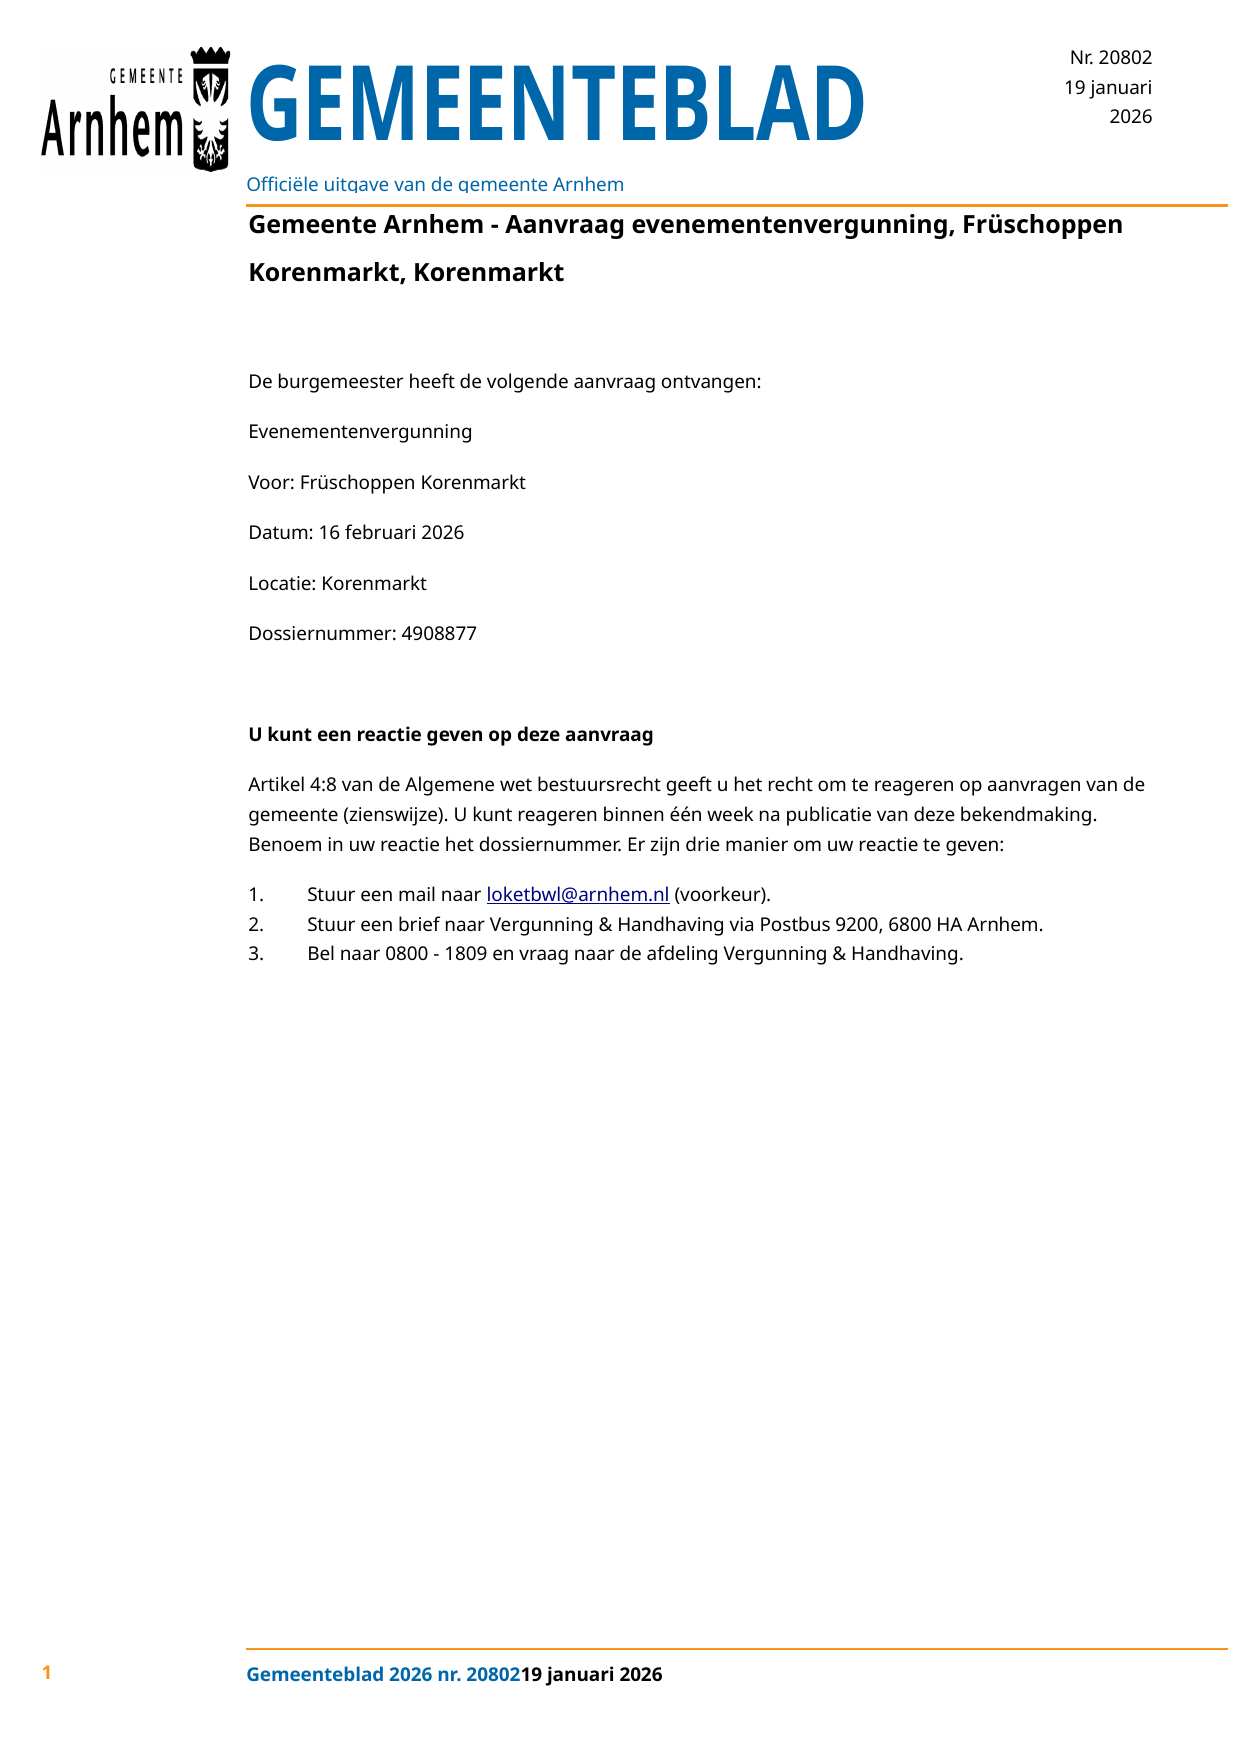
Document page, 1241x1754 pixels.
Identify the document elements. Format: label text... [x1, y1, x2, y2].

list Stuur een mail naar loketbwl@arnhem.nl (voorkeur). [248, 881, 1152, 907]
text Voor: Früschoppen Korenmarkt [248, 469, 1152, 495]
text De burgemeester heeft de volgende aanvraag ontvangen: [248, 368, 1152, 394]
text Dossiernummer: 4908877 [248, 620, 1152, 646]
picture [41, 47, 231, 172]
text Datum: 16 februari 2026 [248, 519, 1152, 545]
list Stuur een brief naar Vergunning & Handhaving via Postbus 9200, 6800 HA Arnhem. [248, 911, 1152, 937]
text U kunt een reactie geven op deze aanvraag [248, 721, 1152, 747]
text Evenementenvergunning [248, 419, 1152, 444]
text Gemeente Arnhem - Aanvraag evenementenvergunning, Früschoppen Korenmarkt, Korenmarkt [248, 207, 1152, 288]
text Locatie: Korenmarkt [248, 570, 1152, 596]
list Bel naar 0800 - 1809 en vraag naar de afdeling Vergunning & Handhaving. [248, 940, 1152, 966]
text Artikel 4:8 van de Algemene wet bestuursrecht geeft u het recht om te reageren op aanvragen van de gemeente (zienswijze). U kunt reageren binnen één week na publicatie van deze bekendmaking. Benoem in uw reactie het dossiernummer. Er zijn drie manier om uw reactie te geven: [248, 772, 1152, 857]
